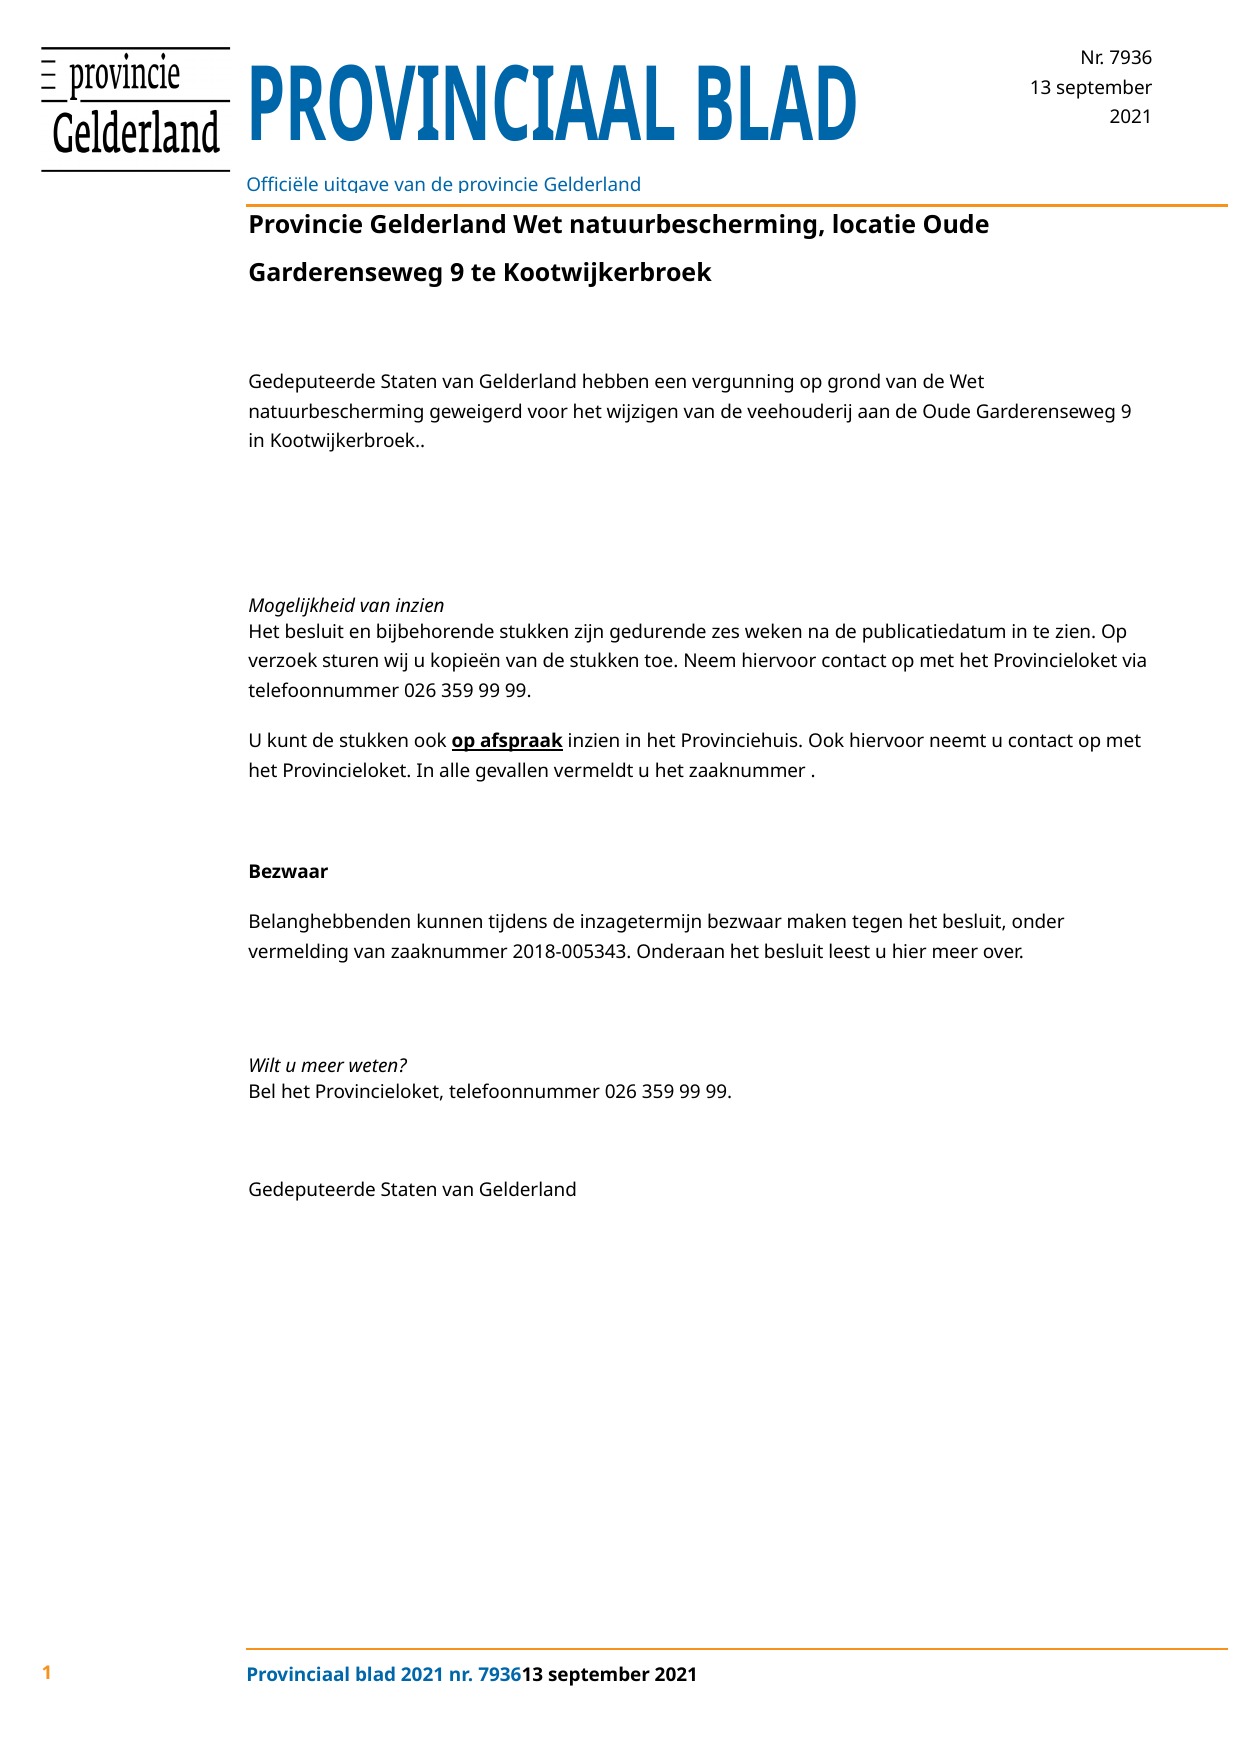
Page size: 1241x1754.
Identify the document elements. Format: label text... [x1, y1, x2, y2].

text Gedeputeerde Staten van Gelderland hebben een vergunning op grond van de Wet natuurbescherming geweigerd voor het wijzigen van de veehouderij aan de Oude Garderenseweg 9 in Kootwijkerbroek.. [248, 368, 1152, 453]
text Bezwaar [248, 858, 1152, 884]
text Provincie Gelderland Wet natuurbescherming, locatie Oude Garderenseweg 9 te Kootwijkerbroek [248, 207, 1152, 288]
text U kunt de stukken ook op afspraak inzien in het Provinciehuis. Ook hiervoor neemt u contact op met het Provincieloket. In alle gevallen vermeldt u het zaaknummer . [248, 728, 1152, 783]
text Het besluit en bijbehorende stukken zijn gedurende zes weken na de publicatiedatum in te zien. Op verzoek sturen wij u kopieën van de stukken toe. Neem hiervoor contact op met het Provincieloket via telefoonnummer 026 359 99 99. [248, 618, 1152, 703]
text Gedeputeerde Staten van Gelderland [248, 1176, 1152, 1202]
text Wilt u meer weten? [248, 1052, 1152, 1078]
text Bel het Provincieloket, telefoonnummer 026 359 99 99. [248, 1078, 1152, 1104]
text Belanghebbenden kunnen tijdens de inzagetermijn bezwaar maken tegen het besluit, onder vermelding van zaaknummer 2018-005343. Onderaan het besluit leest u hier meer over. [248, 908, 1152, 964]
picture [41, 47, 231, 172]
text Mogelijkheid van inzien [248, 592, 1152, 618]
